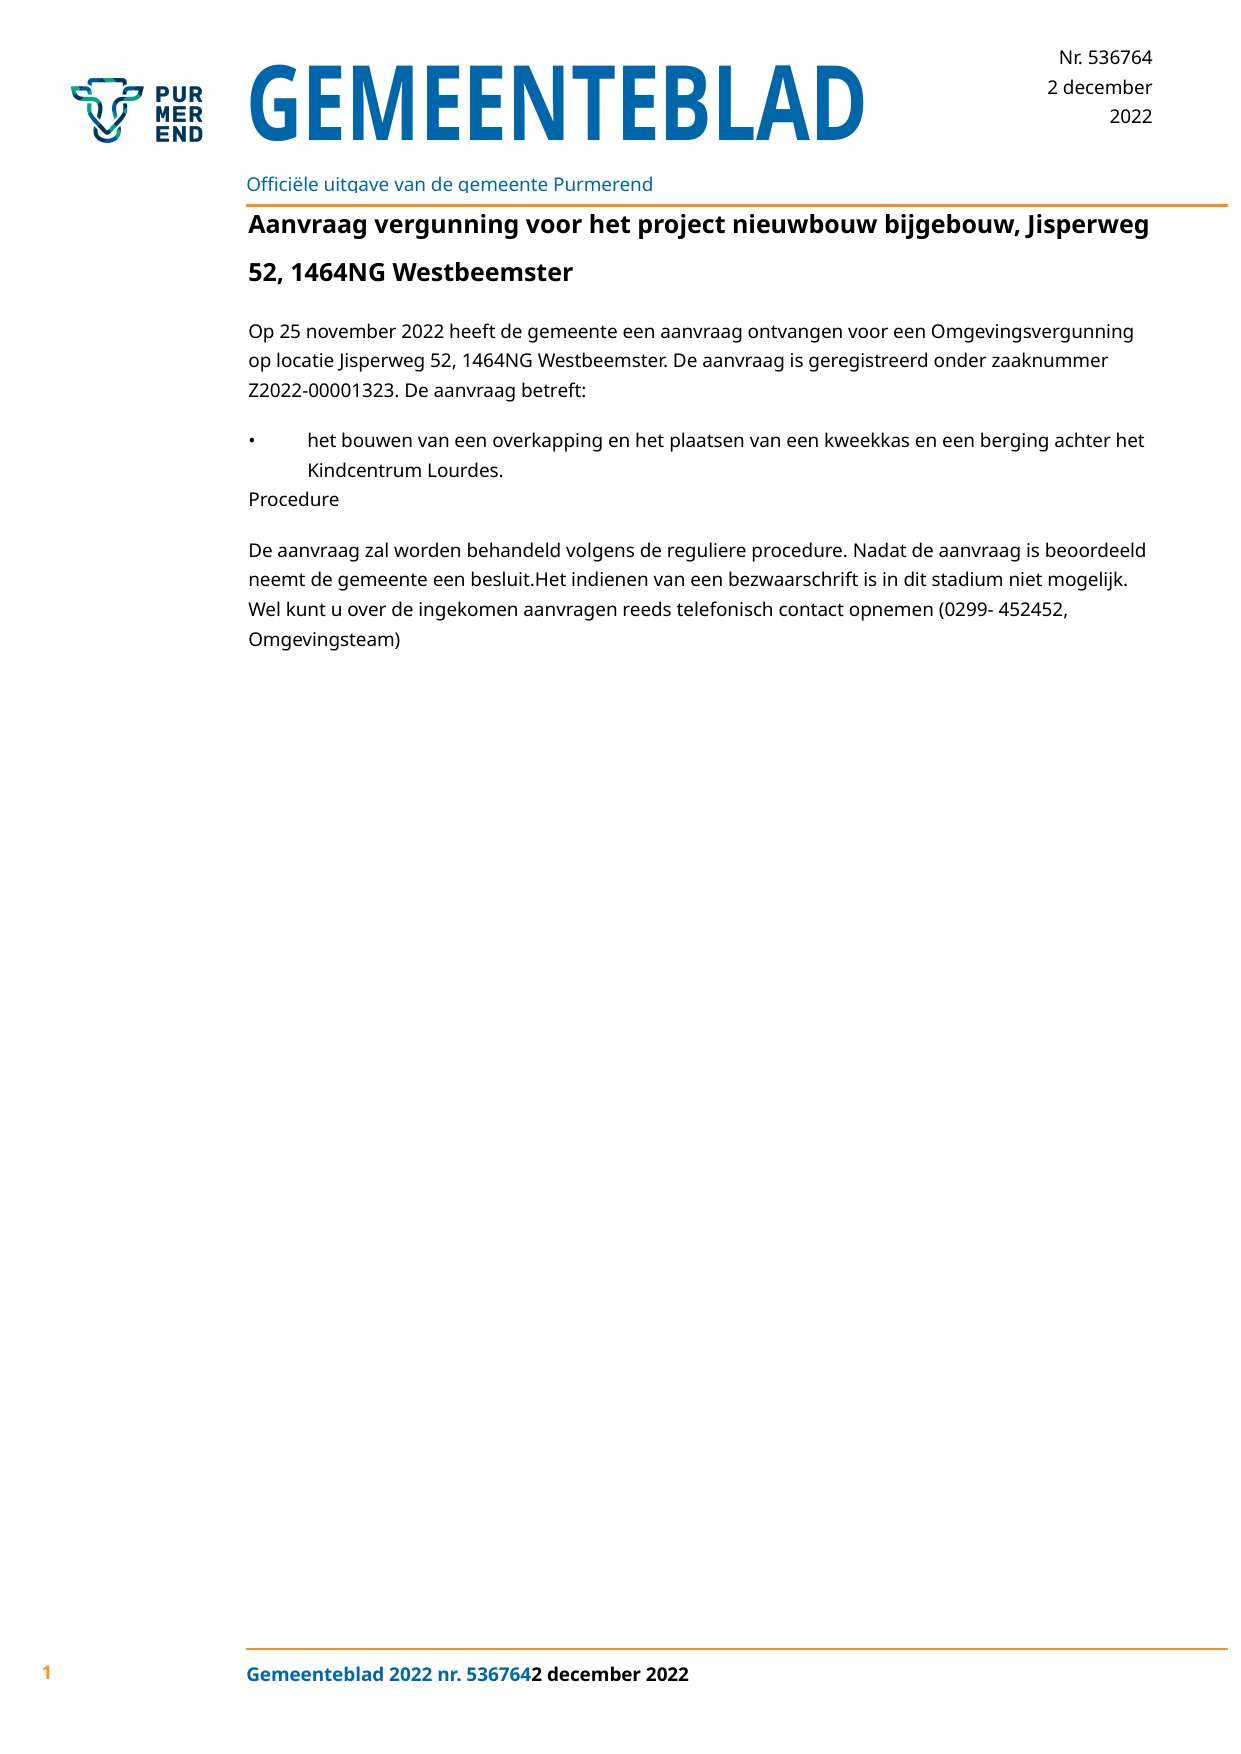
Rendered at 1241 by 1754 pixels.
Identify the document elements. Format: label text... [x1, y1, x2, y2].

text Aanvraag vergunning voor het project nieuwbouw bijgebouw, Jisperweg 52, 1464NG Westbeemster [248, 207, 1152, 288]
picture [41, 47, 231, 172]
text De aanvraag zal worden behandeld volgens de reguliere procedure. Nadat de aanvraag is beoordeeld neemt de gemeente een besluit.Het indienen van een bezwaarschrift is in dit stadium niet mogelijk. Wel kunt u over de ingekomen aanvragen reeds telefonisch contact opnemen (0299- 452452, Omgevingsteam) [248, 537, 1152, 652]
text Procedure [248, 487, 1152, 512]
list het bouwen van een overkapping en het plaatsen van een kweekkas en een berging achter het Kindcentrum Lourdes. [248, 427, 1152, 483]
text Op 25 november 2022 heeft de gemeente een aanvraag ontvangen voor een Omgevingsvergunning op locatie Jisperweg 52, 1464NG Westbeemster. De aanvraag is geregistreerd onder zaaknummer Z2022-00001323. De aanvraag betreft: [248, 318, 1152, 403]
